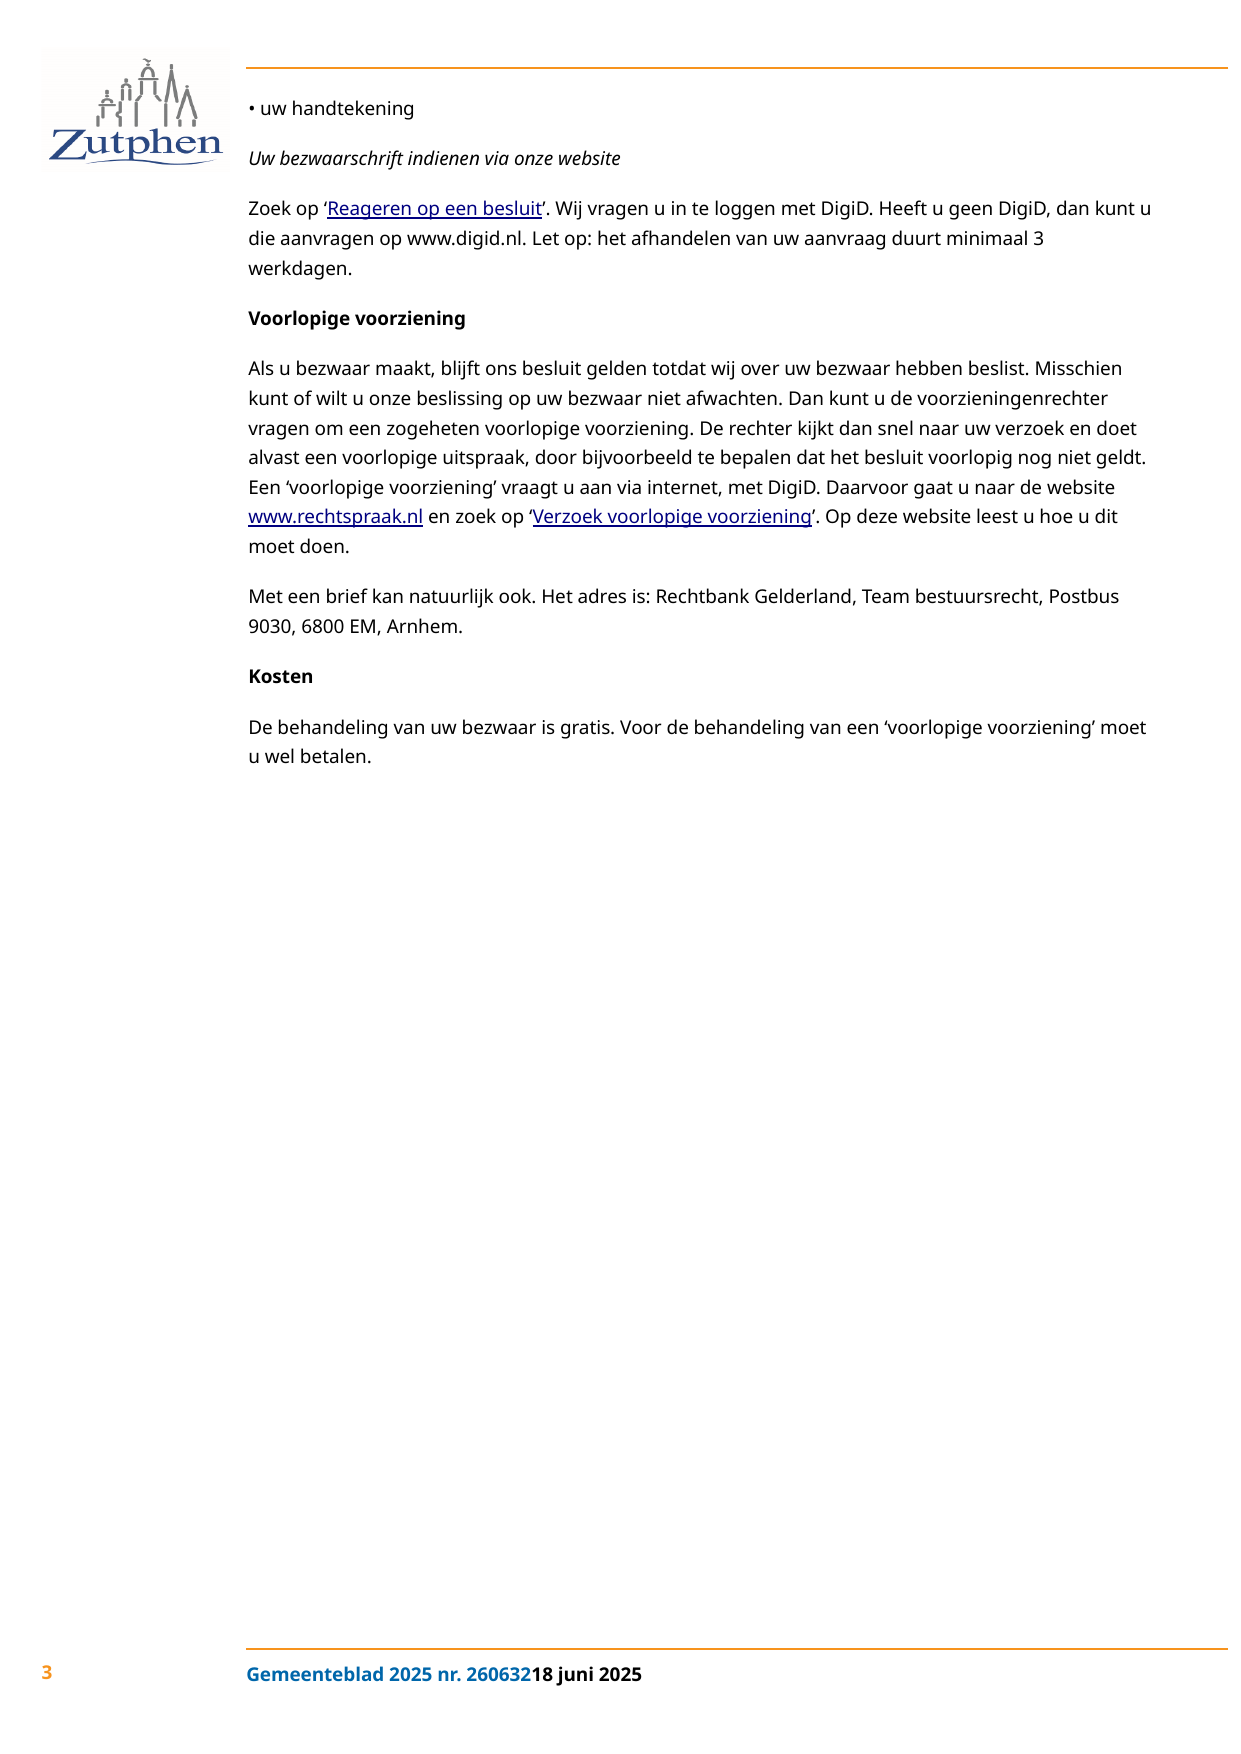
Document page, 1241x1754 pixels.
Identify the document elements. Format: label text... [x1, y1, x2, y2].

text Kosten [248, 663, 1152, 689]
text Als u bezwaar maakt, blijft ons besluit gelden totdat wij over uw bezwaar hebben beslist. Misschien kunt of wilt u onze beslissing op uw bezwaar niet afwachten. Dan kunt u de voorzieningenrechter vragen om een zogeheten voorlopige voorziening. De rechter kijkt dan snel naar uw verzoek en doet alvast een voorlopige uitspraak, door bijvoorbeeld te bepalen dat het besluit voorlopig nog niet geldt. Een ‘voorlopige voorziening’ vraagt u aan via internet, met DigiD. Daarvoor gaat u naar de website www.rechtspraak.nl en zoek op ‘Verzoek voorlopige voorziening’. Op deze website leest u hoe u dit moet doen. [248, 356, 1152, 559]
text Met een brief kan natuurlijk ook. Het adres is: Rechtbank Gelderland, Team bestuursrecht, Postbus 9030, 6800 EM, Arnhem. [248, 583, 1152, 639]
text Zoek op ‘Reageren op een besluit’. Wij vragen u in te loggen met DigiD. Heeft u geen DigiD, dan kunt u die aanvragen op www.digid.nl. Let op: het afhandelen van uw aanvraag duurt minimaal 3 werkdagen. [248, 196, 1152, 281]
text Voorlopige voorziening [248, 305, 1152, 331]
text • uw handtekening [248, 95, 1152, 121]
text Uw bezwaarschrift indienen via onze website [248, 145, 1152, 171]
picture [41, 47, 231, 172]
text De behandeling van uw bezwaar is gratis. Voor de behandeling van een ‘voorlopige voorziening’ moet u wel betalen. [248, 714, 1152, 769]
